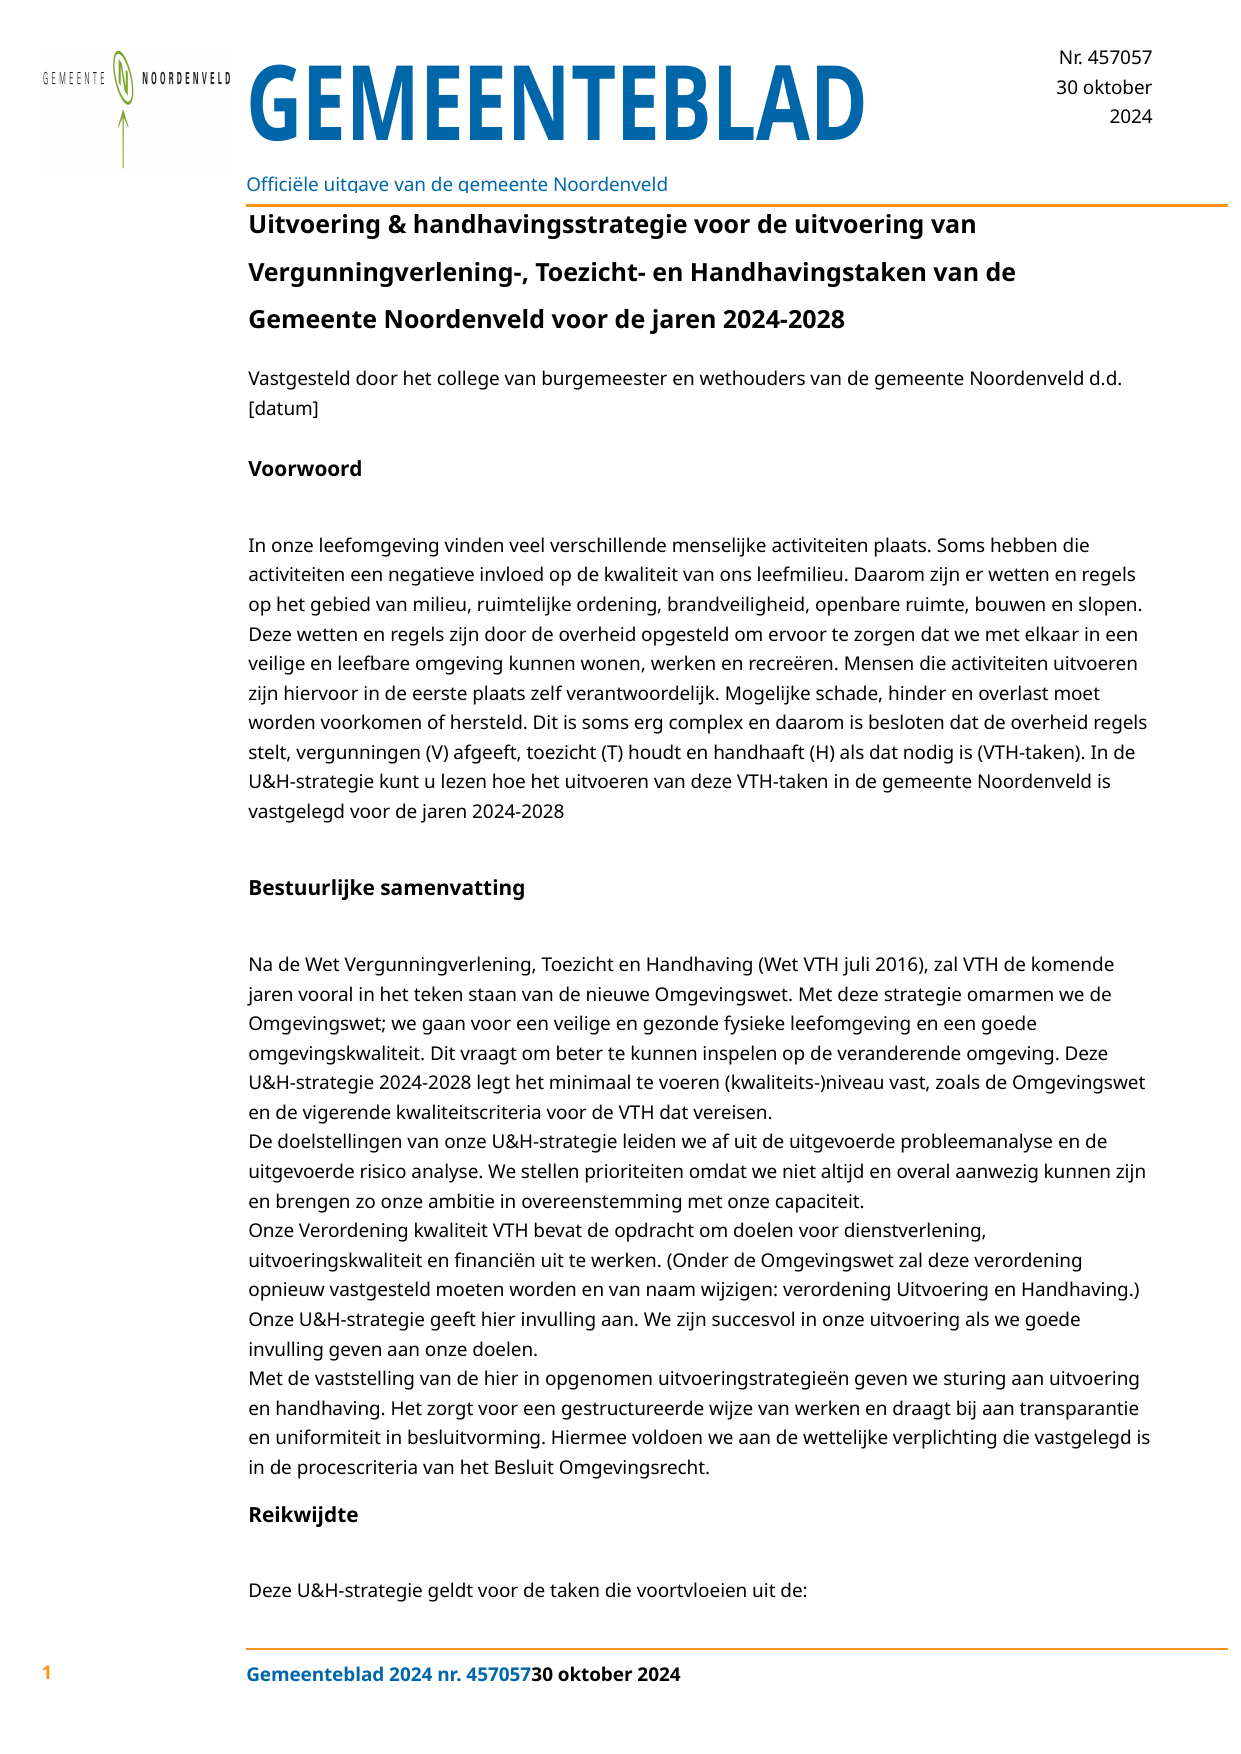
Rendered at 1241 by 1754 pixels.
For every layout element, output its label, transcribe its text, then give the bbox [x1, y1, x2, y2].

text Deze U&H-strategie geldt voor de taken die voortvloeien uit de: [248, 1577, 1152, 1603]
text Bestuurlijke samenvatting [248, 873, 1152, 902]
text Met de vaststelling van de hier in opgenomen uitvoeringstrategieën geven we sturing aan uitvoering en handhaving. Het zorgt voor een gestructureerde wijze van werken en draagt bij aan transparantie en uniformiteit in besluitvorming. Hiermee voldoen we aan de wettelijke verplichting die vastgelegd is in de procescriteria van het Besluit Omgevingsrecht. [248, 1365, 1152, 1480]
text Uitvoering & handhavingsstrategie voor de uitvoering van Vergunningverlening-, Toezicht- en Handhavingstaken van de Gemeente Noordenveld voor de jaren 2024-2028 [248, 207, 1152, 336]
text De doelstellingen van onze U&H-strategie leiden we af uit de uitgevoerde probleemanalyse en de uitgevoerde risico analyse. We stellen prioriteiten omdat we niet altijd en overal aanwezig kunnen zijn en brengen zo onze ambitie in overeenstemming met onze capaciteit. [248, 1129, 1152, 1213]
text Vastgesteld door het college van burgemeester en wethouders van de gemeente Noordenveld d.d. [datum] [248, 366, 1152, 421]
text In onze leefomgeving vinden veel verschillende menselijke activiteiten plaats. Soms hebben die activiteiten een negatieve invloed op de kwaliteit van ons leefmilieu. Daarom zijn er wetten en regels op het gebied van milieu, ruimtelijke ordening, brandveiligheid, openbare ruimte, bouwen en slopen. Deze wetten en regels zijn door de overheid opgesteld om ervoor te zorgen dat we met elkaar in een veilige en leefbare omgeving kunnen wonen, werken en recreëren. Mensen die activiteiten uitvoeren zijn hiervoor in de eerste plaats zelf verantwoordelijk. Mogelijke schade, hinder en overlast moet worden voorkomen of hersteld. Dit is soms erg complex en daarom is besloten dat de overheid regels stelt, vergunningen (V) afgeeft, toezicht (T) houdt en handhaaft (H) als dat nodig is (VTH-taken). In de U&H-strategie kunt u lezen hoe het uitvoeren van deze VTH-taken in de gemeente Noordenveld is vastgelegd voor de jaren 2024-2028 [248, 532, 1152, 824]
text Na de Wet Vergunningverlening, Toezicht en Handhaving (Wet VTH juli 2016), zal VTH de komende jaren vooral in het teken staan van de nieuwe Omgevingswet. Met deze strategie omarmen we de Omgevingswet; we gaan voor een veilige en gezonde fysieke leefomgeving en een goede omgevingskwaliteit. Dit vraagt om beter te kunnen inspelen op de veranderende omgeving. Deze U&H-strategie 2024-2028 legt het minimaal te voeren (kwaliteits-)niveau vast, zoals de Omgevingswet en de vigerende kwaliteitscriteria voor de VTH dat vereisen. [248, 951, 1152, 1125]
text Onze Verordening kwaliteit VTH bevat de opdracht om doelen voor dienstverlening, uitvoeringskwaliteit en financiën uit te werken. (Onder de Omgevingswet zal deze verordening opnieuw vastgesteld moeten worden en van naam wijzigen: verordening Uitvoering en Handhaving.) Onze U&H-strategie geeft hier invulling aan. We zijn succesvol in onze uitvoering als we goede invulling geven aan onze doelen. [248, 1217, 1152, 1361]
picture [41, 47, 231, 172]
text Voorwoord [248, 454, 1152, 483]
text Reikwijdte [248, 1500, 1152, 1528]
